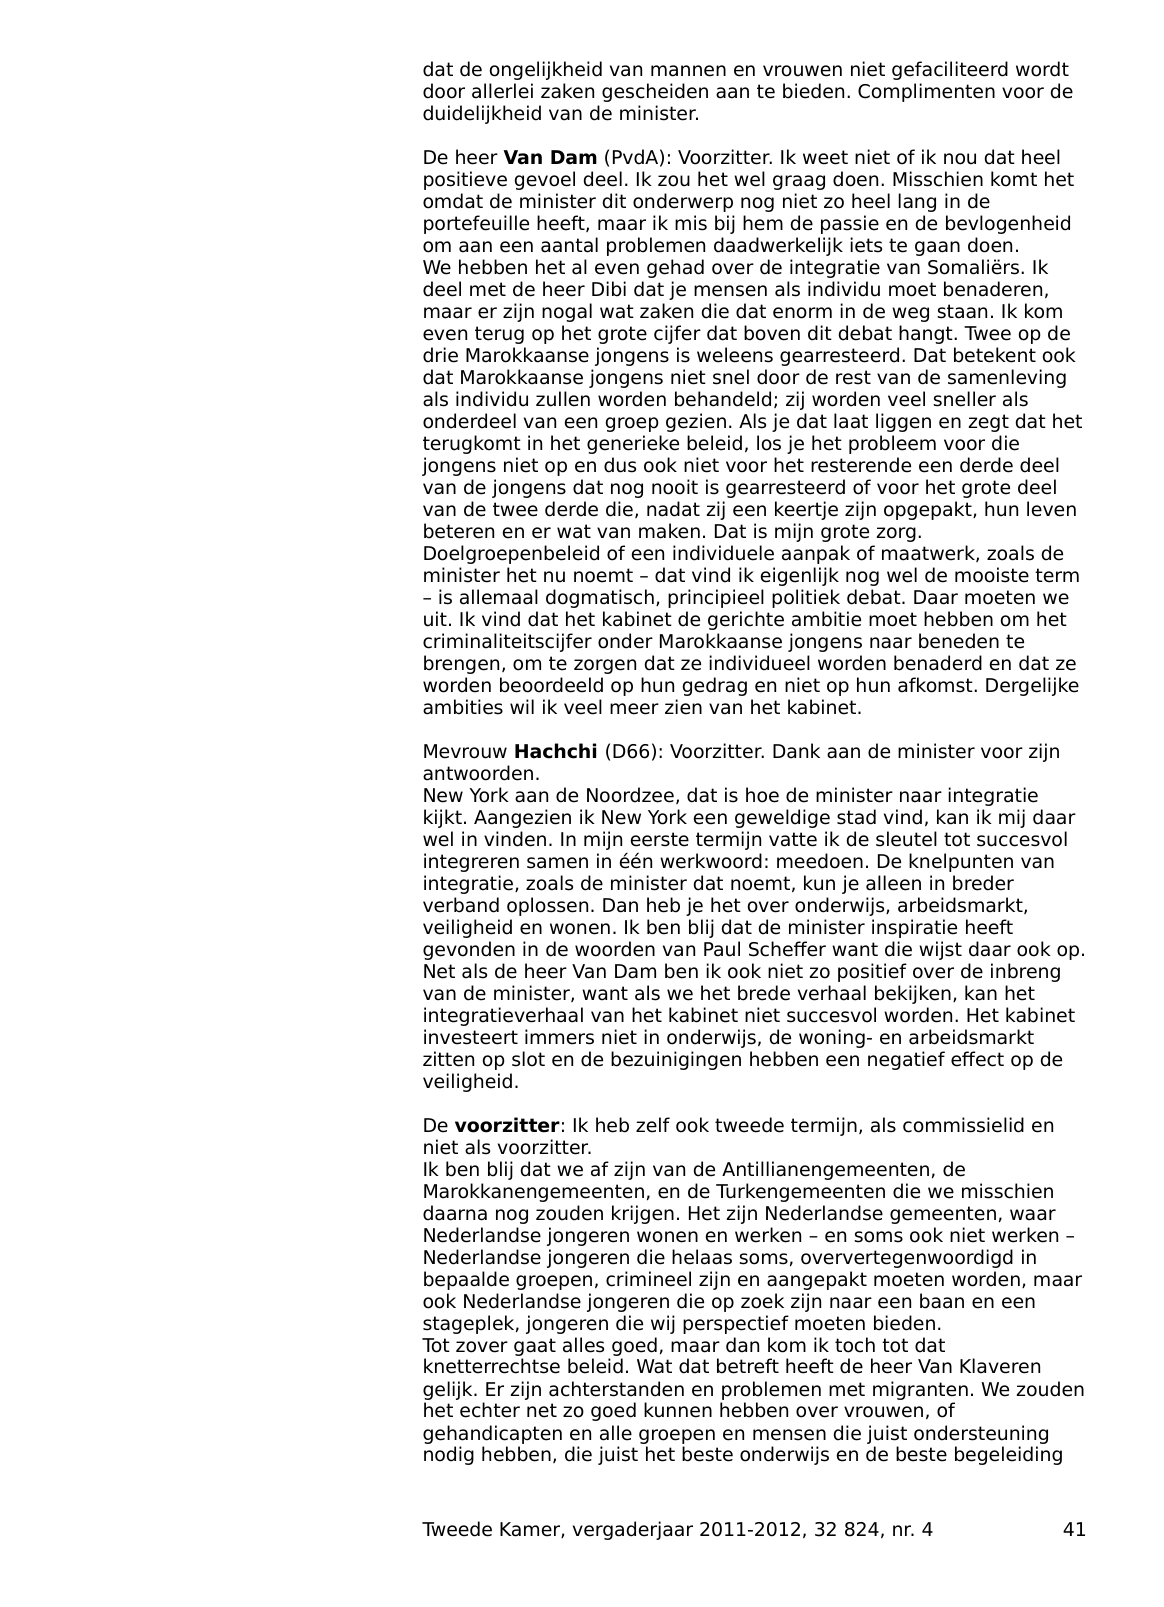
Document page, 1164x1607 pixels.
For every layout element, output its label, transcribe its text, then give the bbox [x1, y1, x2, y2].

text Tot zover gaat alles goed, maar dan kom ik toch tot dat knetterrechtse beleid. Wat dat betreft heeft de heer Van Klaveren gelijk. Er zijn achterstanden en problemen met migranten. We zouden het echter net zo goed kunnen hebben over vrouwen, of gehandicapten en alle groepen en mensen die juist ondersteuning nodig hebben, die juist het beste onderwijs en de beste begeleiding [422, 1334, 1087, 1466]
text Ik ben blij dat we af zijn van de Antillianengemeenten, de Marokkanengemeenten, en de Turkengemeenten die we misschien daarna nog zouden krijgen. Het zijn Nederlandse gemeenten, waar Nederlandse jongeren wonen en werken – en soms ook niet werken – Nederlandse jongeren die helaas soms, oververtegenwoordigd in bepaalde groepen, crimineel zijn en aangepakt moeten worden, maar ook Nederlandse jongeren die op zoek zijn naar een baan en een stageplek, jongeren die wij perspectief moeten bieden. [422, 1159, 1087, 1334]
text Net als de heer Van Dam ben ik ook niet zo positief over de inbreng van de minister, want als we het brede verhaal bekijken, kan het integratieverhaal van het kabinet niet succesvol worden. Het kabinet investeert immers niet in onderwijs, de woning- en arbeidsmarkt zitten op slot en de bezuinigingen hebben een negatief effect op de veiligheid. [422, 961, 1087, 1092]
text We hebben het al even gehad over de integratie van Somaliërs. Ik deel met de heer Dibi dat je mensen als individu moet benaderen, maar er zijn nogal wat zaken die dat enorm in de weg staan. Ik kom even terug op het grote cijfer dat boven dit debat hangt. Twee op de drie Marokkaanse jongens is weleens gearresteerd. Dat betekent ook dat Marokkaanse jongens niet snel door de rest van de samenleving als individu zullen worden behandeld; zij worden veel sneller als onderdeel van een groep gezien. Als je dat laat liggen en zegt dat het terugkomt in het generieke beleid, los je het probleem voor die jongens niet op en dus ook niet voor het resterende een derde deel van de jongens dat nog nooit is gearresteerd of voor het grote deel van de twee derde die, nadat zij een keertje zijn opgepakt, hun leven beteren en er wat van maken. Dat is mijn grote zorg. Doelgroepenbeleid of een individuele aanpak of maatwerk, zoals de minister het nu noemt – dat vind ik eigenlijk nog wel de mooiste term – is allemaal dogmatisch, principieel politiek debat. Daar moeten we uit. Ik vind dat het kabinet de gerichte ambitie moet hebben om het criminaliteitscijfer onder Marokkaanse jongens naar beneden te brengen, om te zorgen dat ze individueel worden benaderd en dat ze worden beoordeeld op hun gedrag en niet op hun afkomst. Dergelijke ambities wil ik veel meer zien van het kabinet. [422, 257, 1087, 719]
text Mevrouw Hachchi (D66): Voorzitter. Dank aan de minister voor zijn antwoorden. [422, 741, 1087, 785]
text New York aan de Noordzee, dat is hoe de minister naar integratie kijkt. Aangezien ik New York een geweldige stad vind, kan ik mij daar wel in vinden. In mijn eerste termijn vatte ik de sleutel tot succesvol integreren samen in één werkwoord: meedoen. De knelpunten van integratie, zoals de minister dat noemt, kun je alleen in breder verband oplossen. Dan heb je het over onderwijs, arbeidsmarkt, veiligheid en wonen. Ik ben blij dat de minister inspiratie heeft gevonden in de woorden van Paul Scheffer want die wijst daar ook op. [422, 785, 1087, 961]
text dat de ongelijkheid van mannen en vrouwen niet gefaciliteerd wordt door allerlei zaken gescheiden aan te bieden. Complimenten voor de duidelijkheid van de minister. [422, 59, 1087, 125]
text De voorzitter: Ik heb zelf ook tweede termijn, als commissielid en niet als voorzitter. [422, 1115, 1087, 1159]
text De heer Van Dam (PvdA): Voorzitter. Ik weet niet of ik nou dat heel positieve gevoel deel. Ik zou het wel graag doen. Misschien komt het omdat de minister dit onderwerp nog niet zo heel lang in de portefeuille heeft, maar ik mis bij hem de passie en de bevlogenheid om aan een aantal problemen daadwerkelijk iets te gaan doen. [422, 147, 1087, 257]
